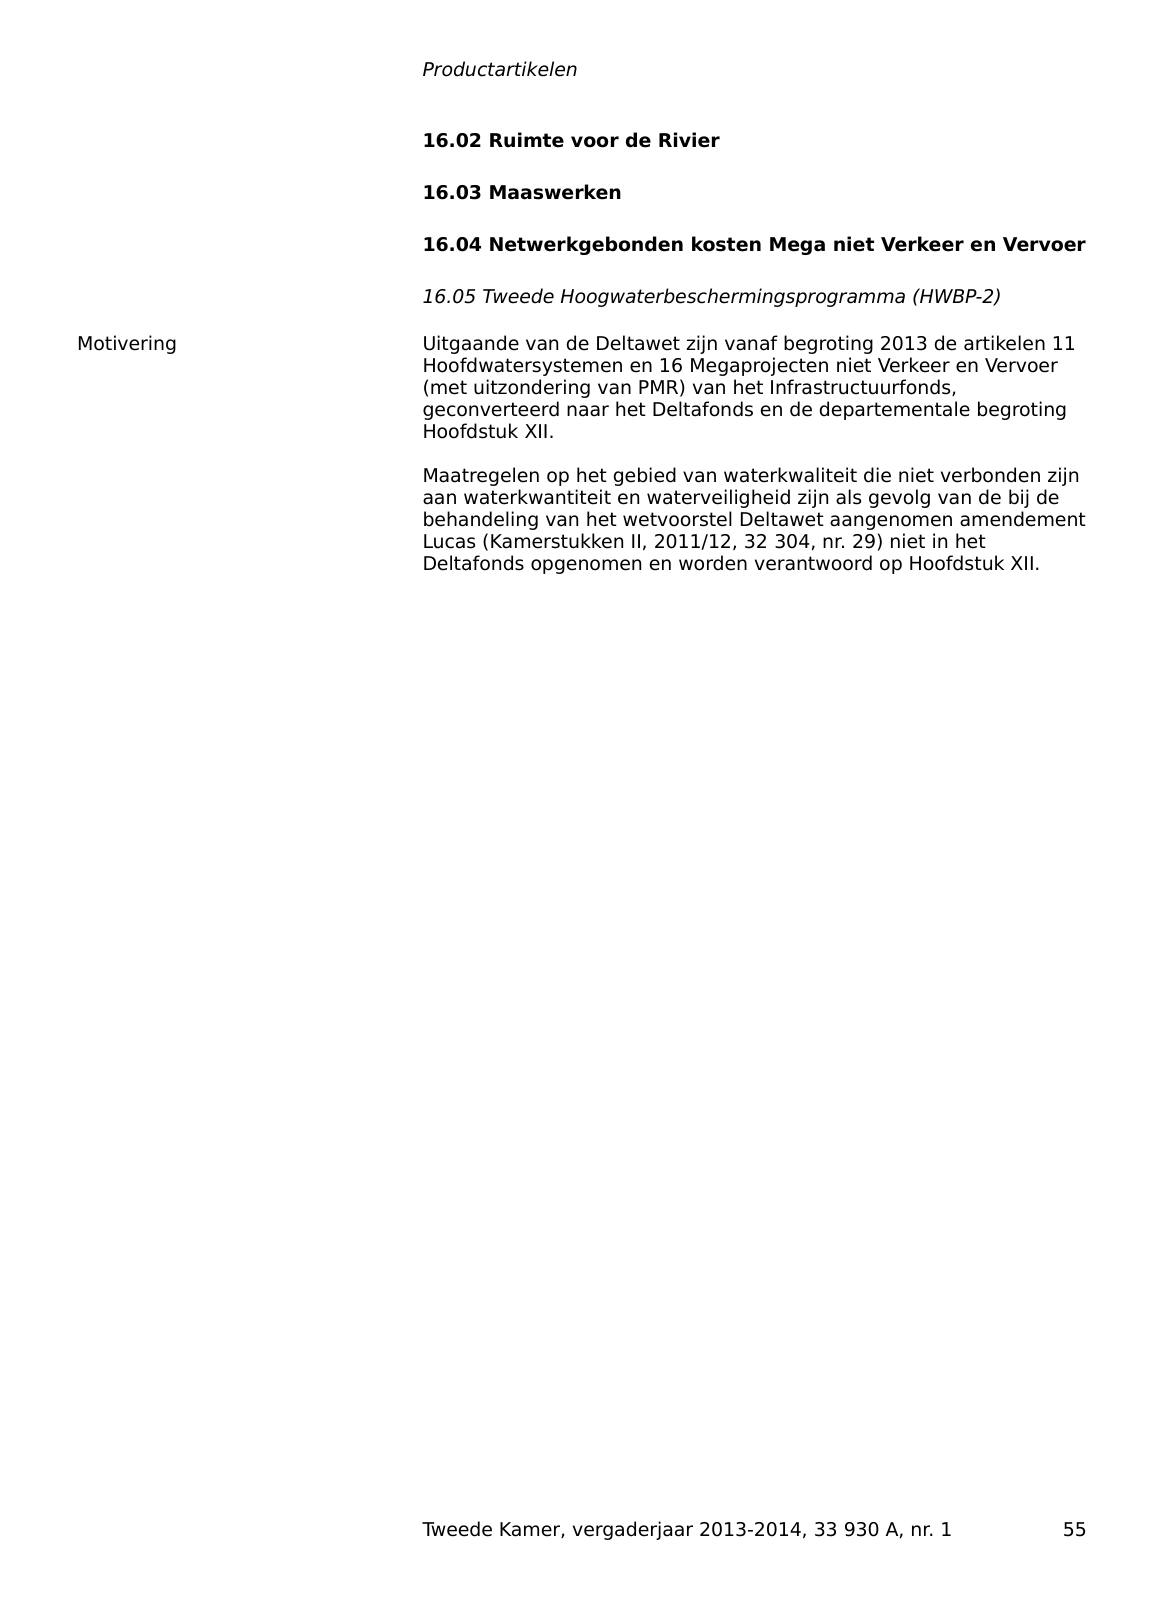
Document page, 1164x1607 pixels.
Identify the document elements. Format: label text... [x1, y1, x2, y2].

text Motivering [77, 333, 399, 355]
subtitle 16.05 Tweede Hoogwaterbeschermingsprogramma (HWBP-2) [422, 286, 1087, 308]
subtitle 16.02 Ruimte voor de Rivier [422, 130, 1087, 152]
text Maatregelen op het gebied van waterkwaliteit die niet verbonden zijn aan waterkwantiteit en waterveiligheid zijn als gevolg van de bij de behandeling van het wetvoorstel Deltawet aangenomen amendement Lucas (Kamerstukken II, 2011/12, 32 304, nr. 29) niet in het Deltafonds opgenomen en worden verantwoord op Hoofdstuk XII. [422, 465, 1087, 575]
subtitle 16.04 Netwerkgebonden kosten Mega niet Verkeer en Vervoer [422, 234, 1087, 256]
text Uitgaande van de Deltawet zijn vanaf begroting 2013 de artikelen 11 Hoofdwatersystemen en 16 Megaprojecten niet Verkeer en Vervoer (met uitzondering van PMR) van het Infrastructuurfonds, geconverteerd naar het Deltafonds en de departementale begroting Hoofdstuk XII. [422, 333, 1087, 443]
subtitle 16.03 Maaswerken [422, 182, 1087, 204]
